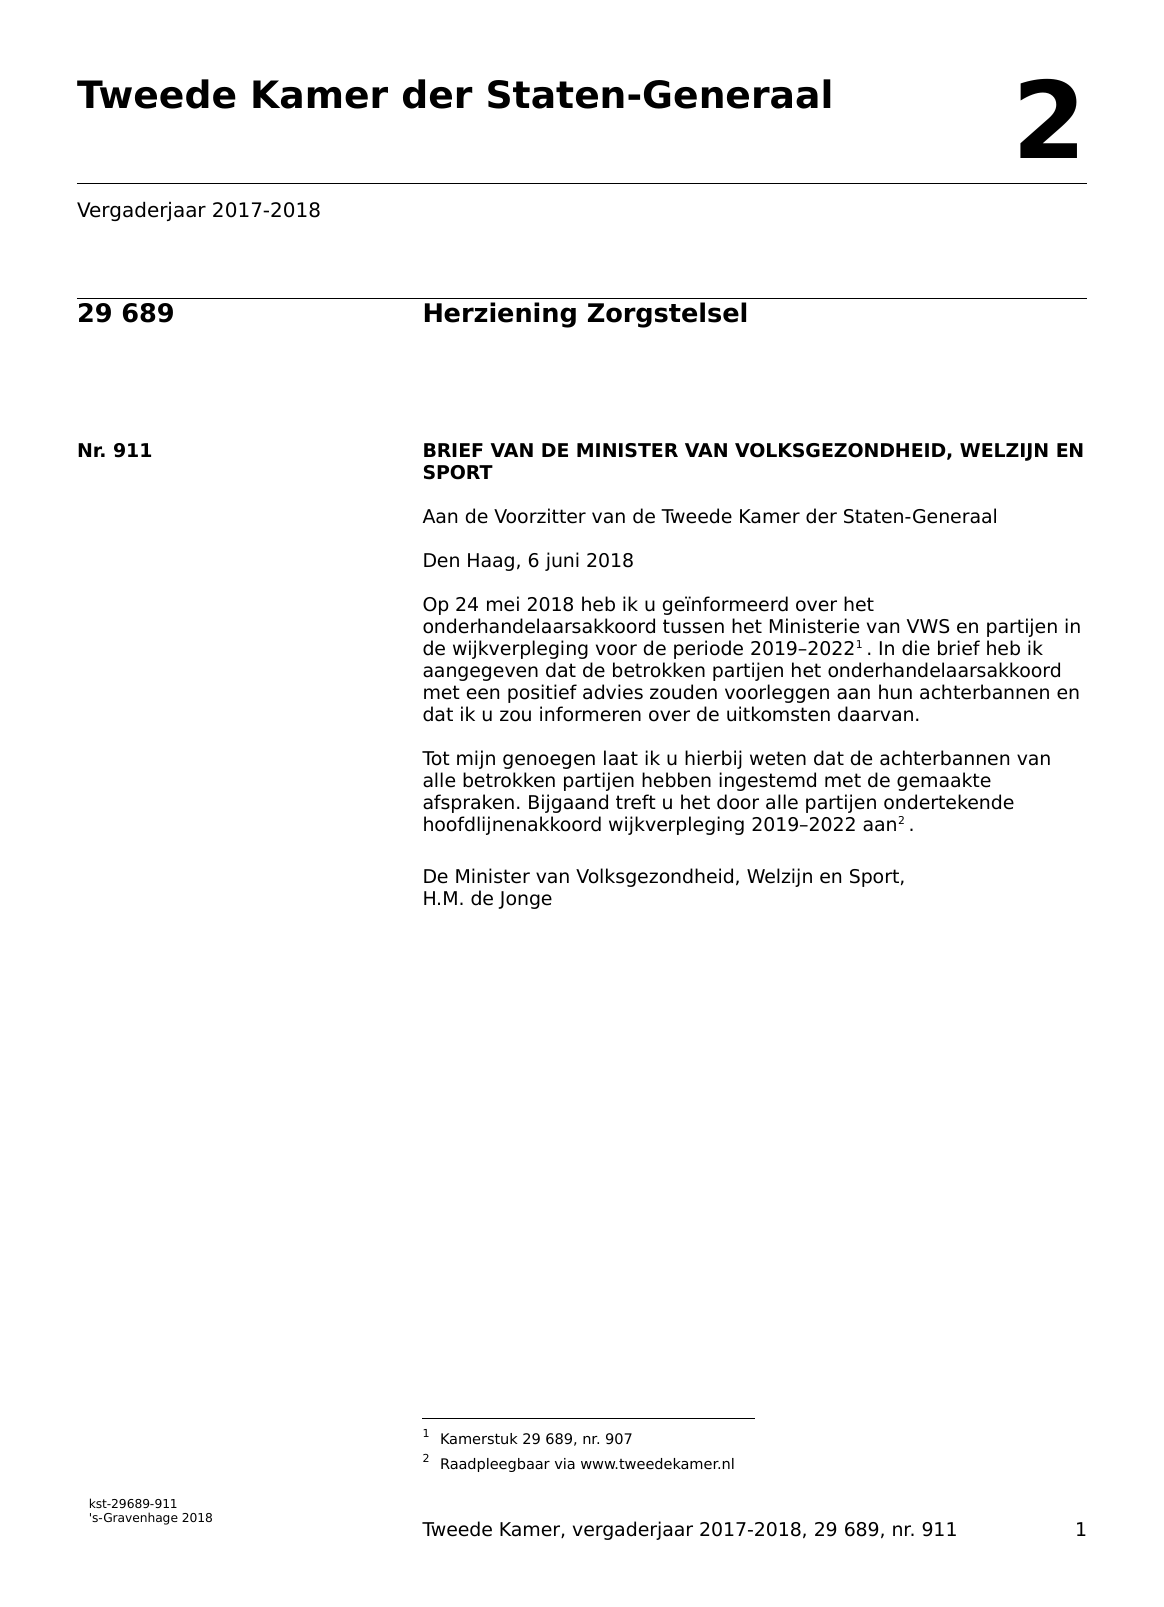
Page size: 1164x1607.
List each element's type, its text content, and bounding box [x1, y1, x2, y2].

table_cell Vergaderjaar 2017-2018 [77, 184, 1087, 298]
text De Minister van Volksgezondheid, Welzijn en Sport, H.M. de Jonge [422, 866, 1087, 910]
text kst-29689-911 [88, 1497, 323, 1511]
text Op 24 mei 2018 heb ik u geïnformeerd over het onderhandelaarsakkoord tussen het Ministerie van VWS en partijen in de wijkverpleging voor de periode 2019–2022. In die brief heb ik aangegeven dat de betrokken partijen het onderhandelaarsakkoord met een positief advies zouden voorleggen aan hun achterbannen en dat ik u zou informeren over de uitkomsten daarvan. [422, 594, 1087, 726]
text Tot mijn genoegen laat ik u hierbij weten dat de achterbannen van alle betrokken partijen hebben ingestemd met de gemaakte afspraken. Bijgaand treft u het door alle partijen ondertekende hoofdlijnenakkoord wijkverpleging 2019–2022 aan. [422, 748, 1087, 836]
text Aan de Voorzitter van de Tweede Kamer der Staten-Generaal [422, 506, 1087, 528]
text Den Haag, 6 juni 2018 [422, 550, 1087, 572]
table_header Tweede Kamer der Staten-Generaal [77, 59, 886, 183]
subtitle 29 689 Herziening Zorgstelsel [77, 299, 1087, 329]
subtitle Nr. 911 BRIEF VAN DE MINISTER VAN VOLKSGEZONDHEID, WELZIJN EN SPORT [77, 440, 1087, 484]
text Kamerstuk 29 689, nr. 907 [422, 1427, 1087, 1449]
table_header 2 [886, 59, 1087, 183]
text 's-Gravenhage 2018 [88, 1511, 323, 1525]
text Raadpleegbaar via www.tweedekamer.nl [422, 1452, 1087, 1474]
